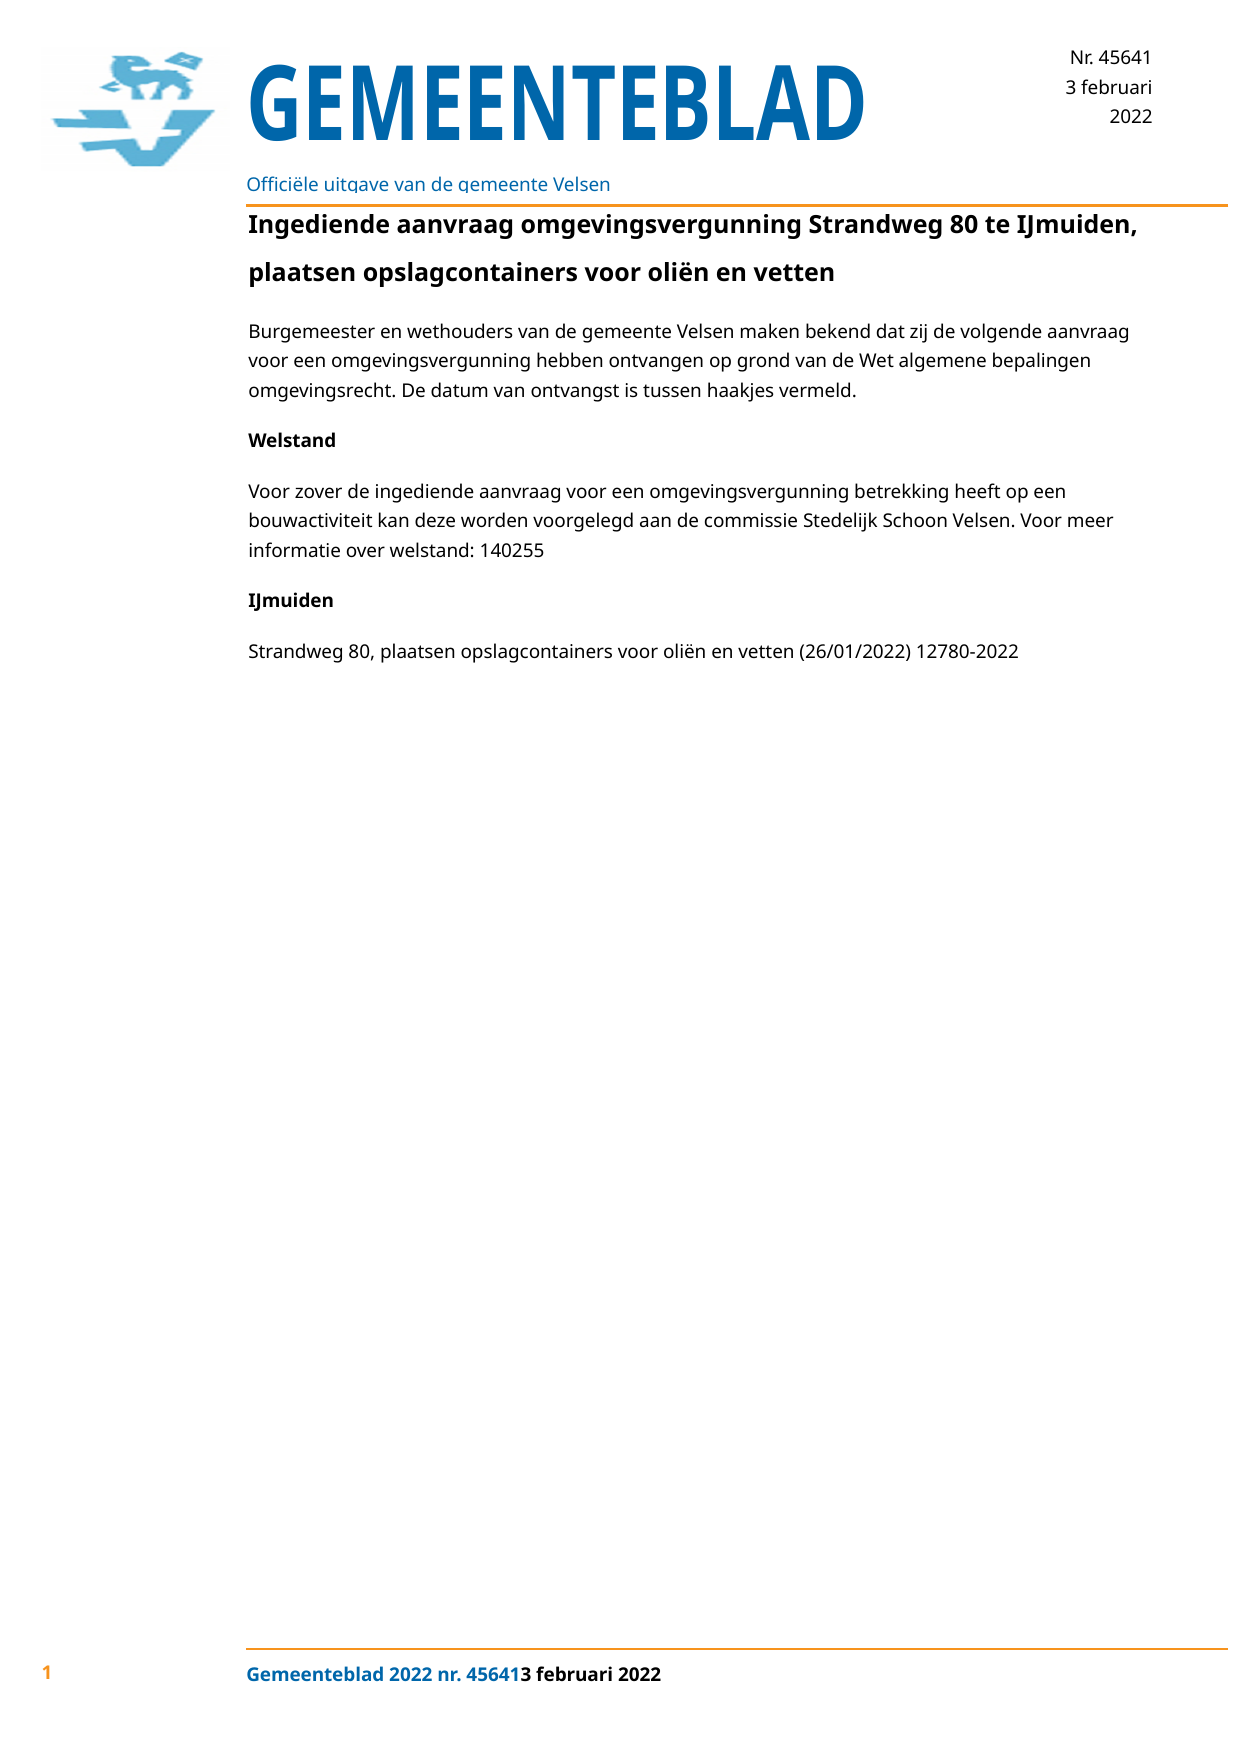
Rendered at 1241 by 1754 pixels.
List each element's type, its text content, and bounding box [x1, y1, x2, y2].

text Welstand [248, 427, 1152, 453]
text Strandweg 80, plaatsen opslagcontainers voor oliën en vetten (26/01/2022) 12780-2022 [248, 638, 1152, 664]
text Ingediende aanvraag omgevingsvergunning Strandweg 80 te IJmuiden, plaatsen opslagcontainers voor oliën en vetten [248, 207, 1152, 288]
picture [41, 47, 231, 172]
text IJmuiden [248, 587, 1152, 613]
text Voor zover de ingediende aanvraag voor een omgevingsvergunning betrekking heeft op een bouwactiviteit kan deze worden voorgelegd aan de commissie Stedelijk Schoon Velsen. Voor meer informatie over welstand: 140255 [248, 478, 1152, 563]
text Burgemeester en wethouders van de gemeente Velsen maken bekend dat zij de volgende aanvraag voor een omgevingsvergunning hebben ontvangen op grond van de Wet algemene bepalingen omgevingsrecht. De datum van ontvangst is tussen haakjes vermeld. [248, 318, 1152, 403]
